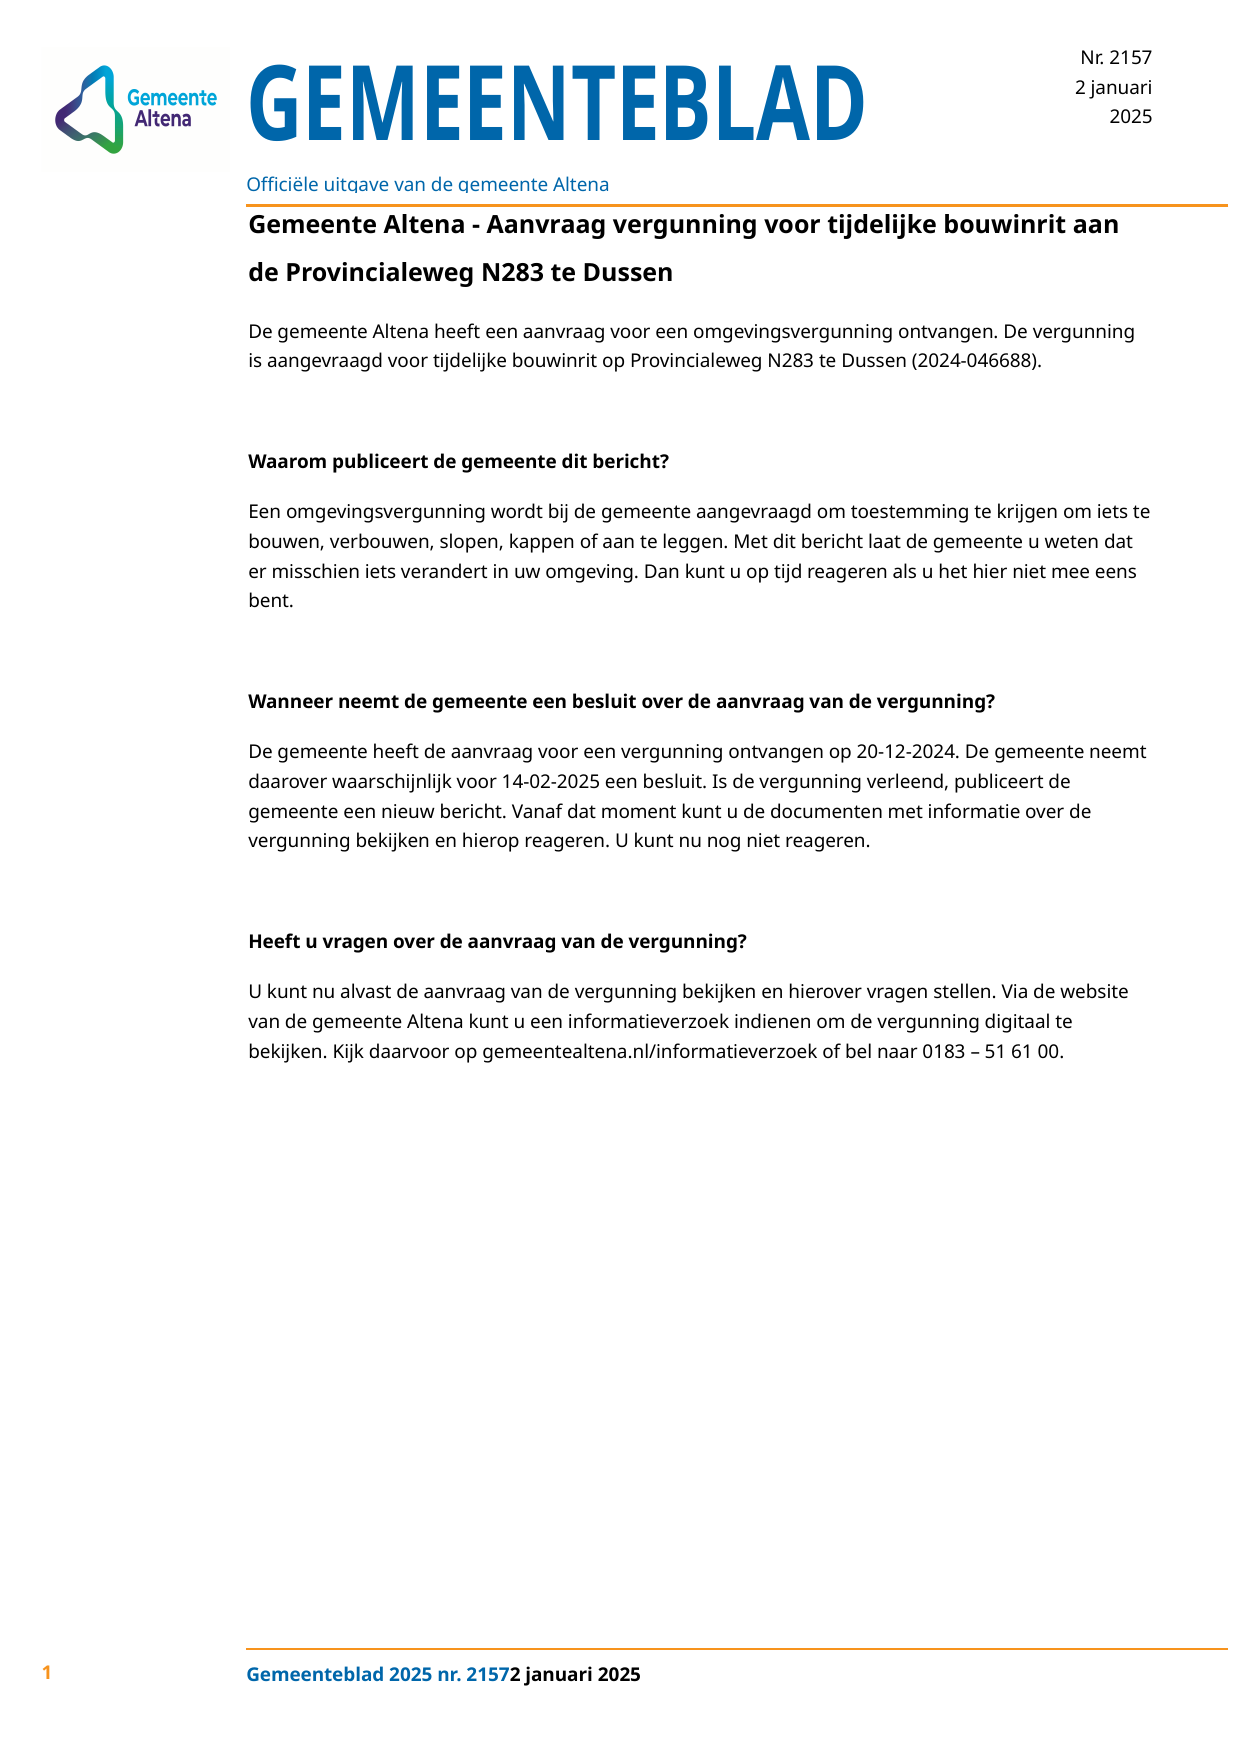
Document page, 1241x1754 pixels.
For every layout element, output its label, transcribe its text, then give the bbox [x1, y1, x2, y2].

text De gemeente heeft de aanvraag voor een vergunning ontvangen op 20-12-2024. De gemeente neemt daarover waarschijnlijk voor 14-02-2025 een besluit. Is de vergunning verleend, publiceert de gemeente een nieuw bericht. Vanaf dat moment kunt u de documenten met informatie over de vergunning bekijken en hierop reageren. U kunt nu nog niet reageren. [248, 739, 1152, 853]
text Wanneer neemt de gemeente een besluit over de aanvraag van de vergunning? [248, 688, 1152, 714]
text Een omgevingsvergunning wordt bij de gemeente aangevraagd om toestemming te krijgen om iets te bouwen, verbouwen, slopen, kappen of aan te leggen. Met dit bericht laat de gemeente u weten dat er misschien iets verandert in uw omgeving. Dan kunt u op tijd reageren als u het hier niet mee eens bent. [248, 499, 1152, 613]
text Gemeente Altena - Aanvraag vergunning voor tijdelijke bouwinrit aan de Provincialeweg N283 te Dussen [248, 207, 1152, 288]
text U kunt nu alvast de aanvraag van de vergunning bekijken en hierover vragen stellen. Via de website van de gemeente Altena kunt u een informatieverzoek indienen om de vergunning digitaal te bekijken. Kijk daarvoor op gemeentealtena.nl/informatieverzoek of bel naar 0183 – 51 61 00. [248, 979, 1152, 1064]
text Waarom publiceert de gemeente dit bericht? [248, 448, 1152, 474]
picture [41, 47, 231, 172]
text Heeft u vragen over de aanvraag van de vergunning? [248, 928, 1152, 954]
text De gemeente Altena heeft een aanvraag voor een omgevingsvergunning ontvangen. De vergunning is aangevraagd voor tijdelijke bouwinrit op Provincialeweg N283 te Dussen (2024-046688). [248, 318, 1152, 373]
